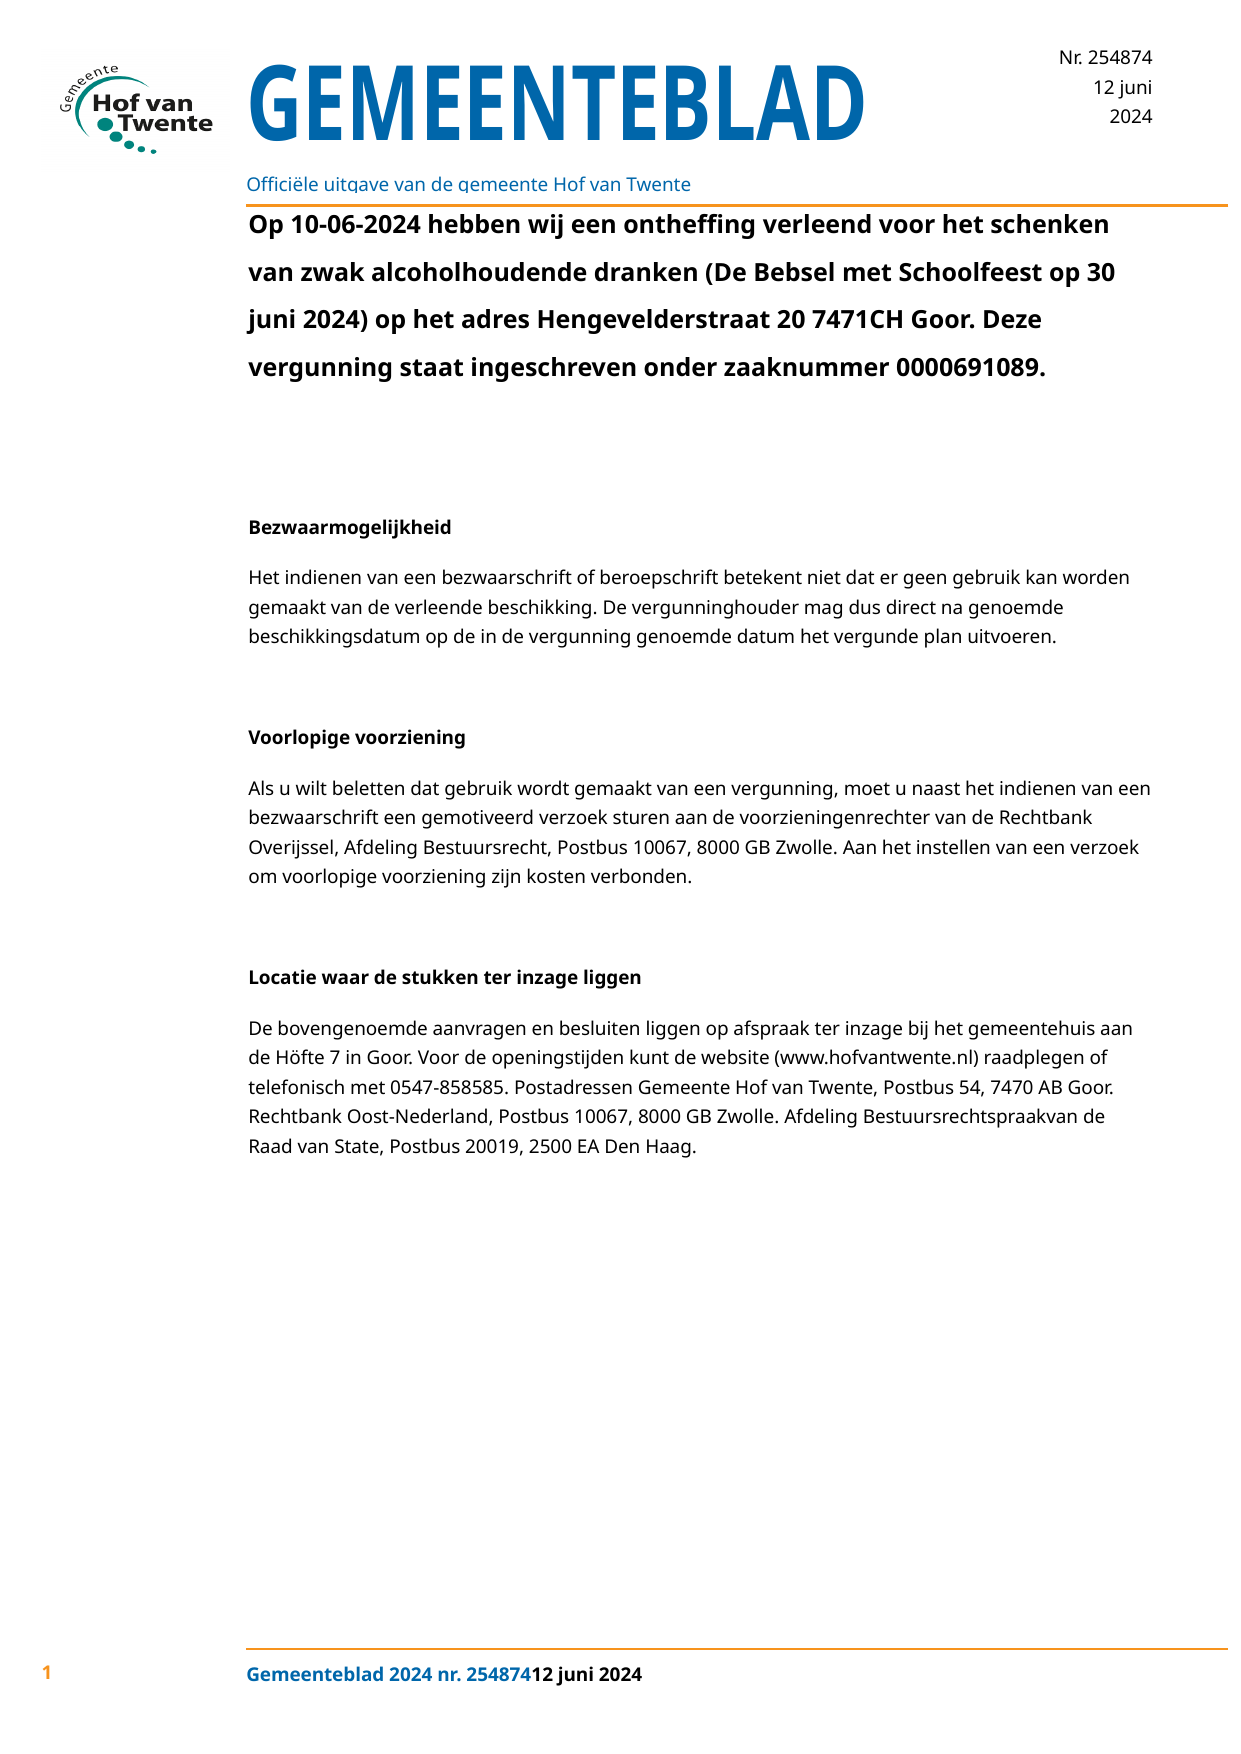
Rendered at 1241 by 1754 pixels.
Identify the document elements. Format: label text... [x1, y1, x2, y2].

text Bezwaarmogelijkheid [248, 514, 1152, 540]
text Als u wilt beletten dat gebruik wordt gemaakt van een vergunning, moet u naast het indienen van een bezwaarschrift een gemotiveerd verzoek sturen aan de voorzieningenrechter van de Rechtbank Overijssel, Afdeling Bestuursrecht, Postbus 10067, 8000 GB Zwolle. Aan het instellen van een verzoek om voorlopige voorziening zijn kosten verbonden. [248, 775, 1152, 889]
text De bovengenoemde aanvragen en besluiten liggen op afspraak ter inzage bij het gemeentehuis aan de Höfte 7 in Goor. Voor de openingstijden kunt de website (www.hofvantwente.nl) raadplegen of telefonisch met 0547-858585. Postadressen Gemeente Hof van Twente, Postbus 54, 7470 AB Goor. Rechtbank Oost-Nederland, Postbus 10067, 8000 GB Zwolle. Afdeling Bestuursrechtspraakvan de Raad van State, Postbus 20019, 2500 EA Den Haag. [248, 1015, 1152, 1159]
text Locatie waar de stukken ter inzage liggen [248, 964, 1152, 990]
text Voorlopige voorziening [248, 724, 1152, 750]
picture [41, 47, 231, 172]
text Het indienen van een bezwaarschrift of beroepschrift betekent niet dat er geen gebruik kan worden gemaakt van de verleende beschikking. De vergunninghouder mag dus direct na genoemde beschikkingsdatum op de in de vergunning genoemde datum het vergunde plan uitvoeren. [248, 564, 1152, 649]
text Op 10-06-2024 hebben wij een ontheffing verleend voor het schenken van zwak alcoholhoudende dranken (De Bebsel met Schoolfeest op 30 juni 2024) op het adres Hengevelderstraat 20 7471CH Goor. Deze vergunning staat ingeschreven onder zaaknummer 0000691089. [248, 207, 1152, 384]
